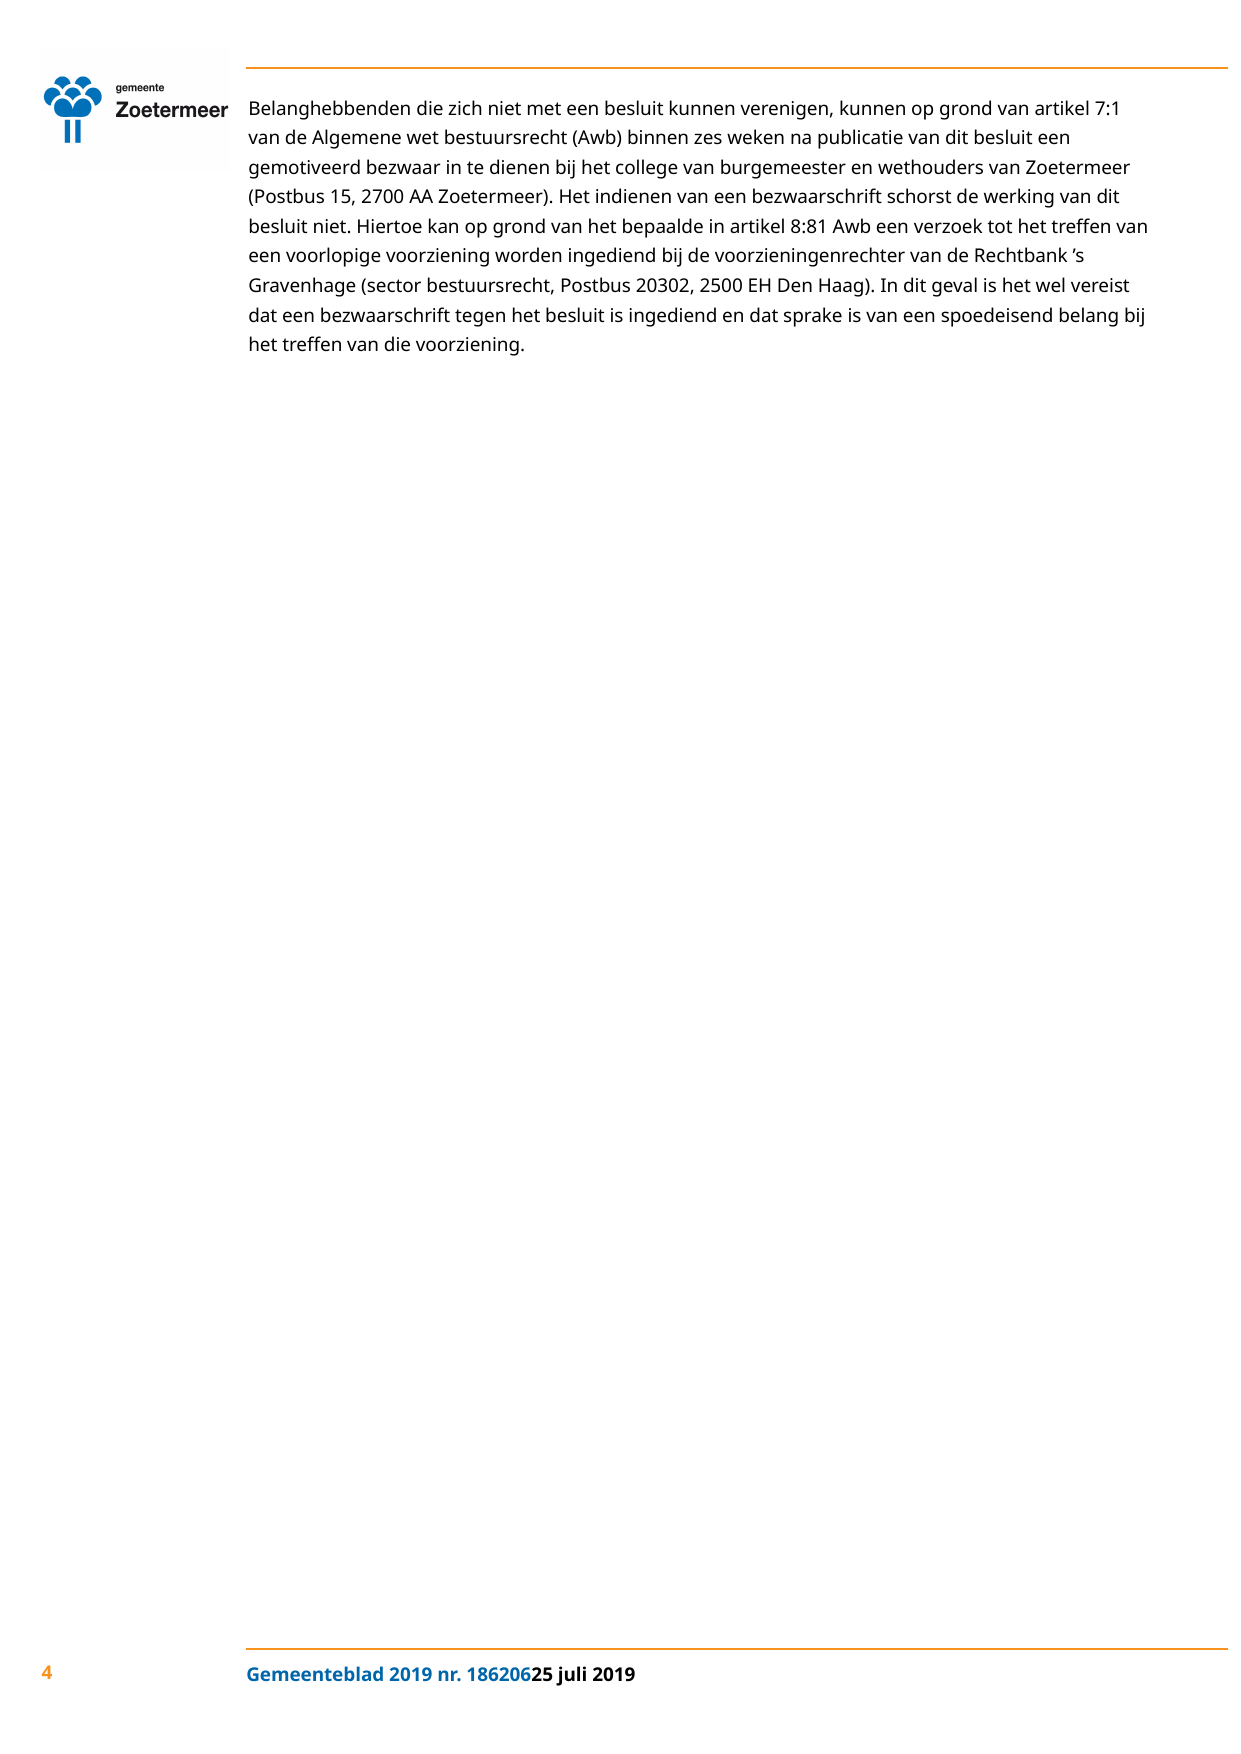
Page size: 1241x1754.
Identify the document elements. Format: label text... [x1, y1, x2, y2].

text Belanghebbenden die zich niet met een besluit kunnen verenigen, kunnen op grond van artikel 7:1 van de Algemene wet bestuursrecht (Awb) binnen zes weken na publicatie van dit besluit een gemotiveerd bezwaar in te dienen bij het college van burgemeester en wethouders van Zoetermeer (Postbus 15, 2700 AA Zoetermeer). Het indienen van een bezwaarschrift schorst de werking van dit besluit niet. Hiertoe kan op grond van het bepaalde in artikel 8:81 Awb een verzoek tot het treffen van een voorlopige voorziening worden ingediend bij de voorzieningenrechter van de Rechtbank ’s Gravenhage (sector bestuursrecht, Postbus 20302, 2500 EH Den Haag). In dit geval is het wel vereist dat een bezwaarschrift tegen het besluit is ingediend en dat sprake is van een spoedeisend belang bij het treffen van die voorziening. [248, 95, 1152, 357]
picture [41, 47, 231, 172]
